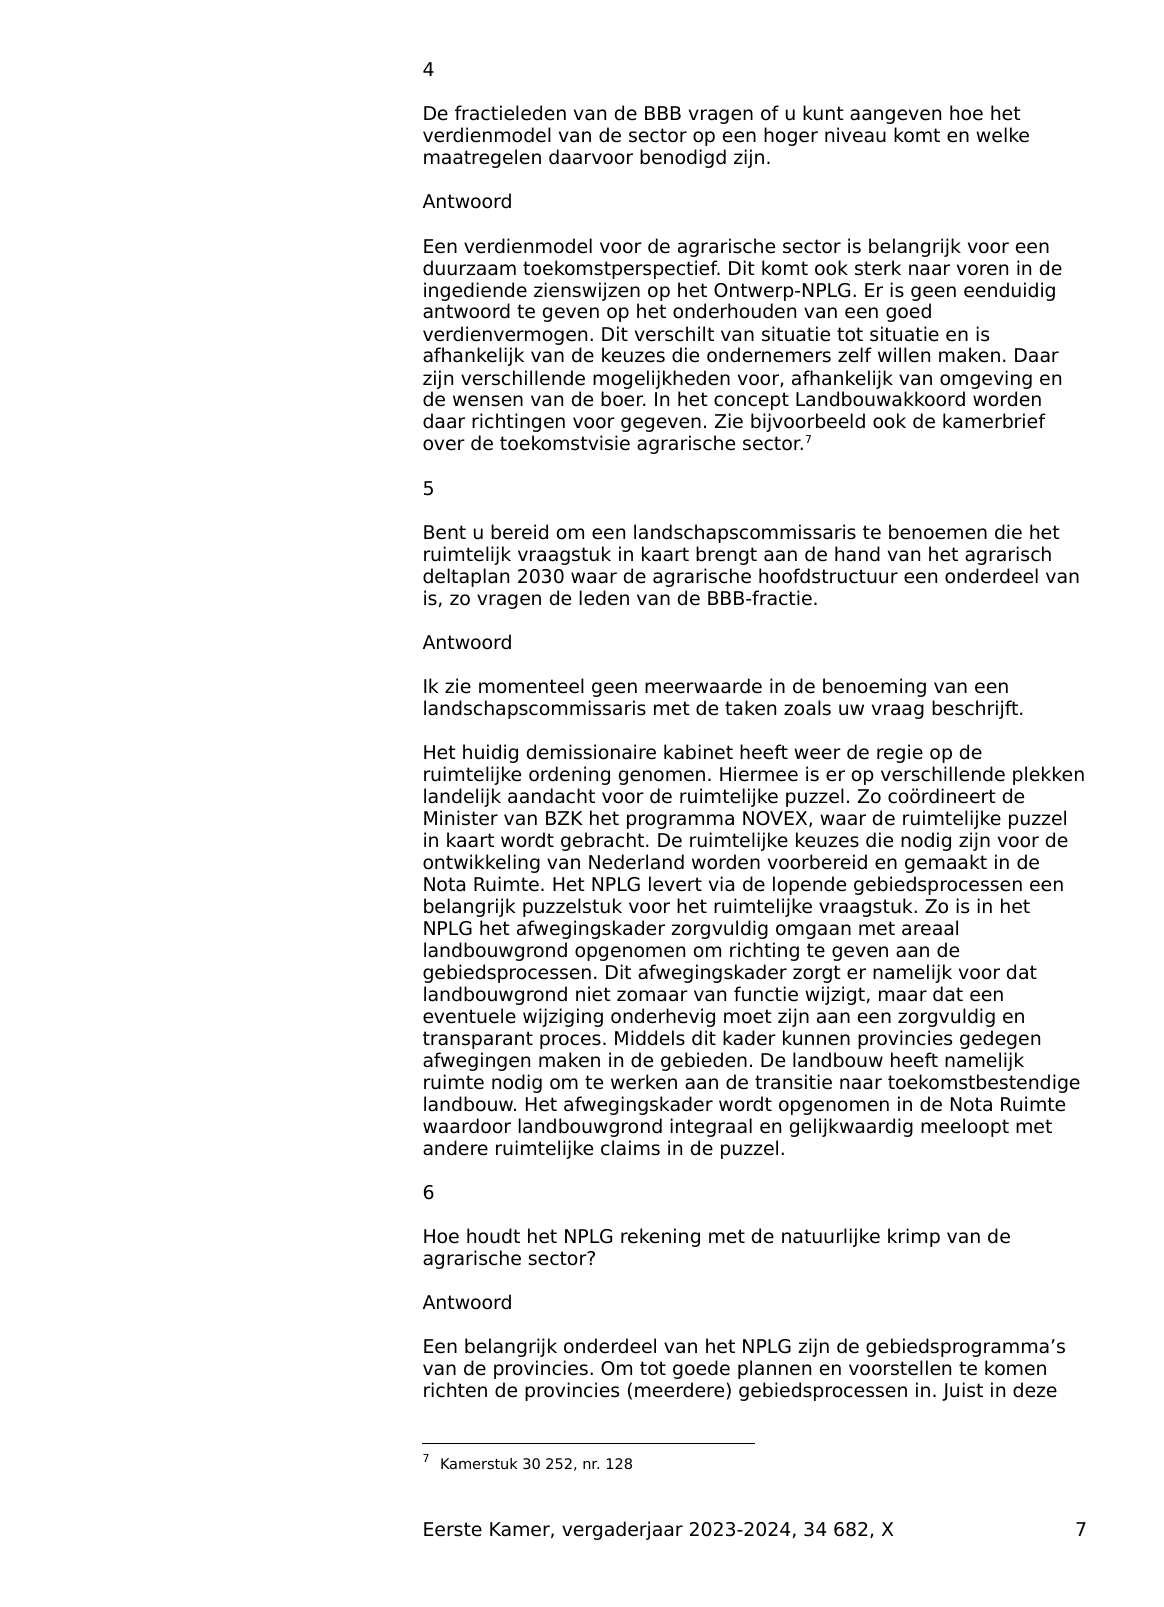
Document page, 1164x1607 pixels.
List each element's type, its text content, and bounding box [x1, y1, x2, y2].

subtitle 5 [422, 477, 1087, 499]
subtitle 4 [422, 59, 1087, 81]
subtitle Antwoord [422, 191, 1087, 213]
subtitle Antwoord [422, 1292, 1087, 1314]
text Ik zie momenteel geen meerwaarde in de benoeming van een landschapscommissaris met de taken zoals uw vraag beschrijft. [422, 676, 1087, 720]
text Kamerstuk 30 252, nr. 128 [422, 1452, 1087, 1474]
text De fractieleden van de BBB vragen of u kunt aangeven hoe het verdienmodel van de sector op een hoger niveau komt en welke maatregelen daarvoor benodigd zijn. [422, 103, 1087, 169]
subtitle Antwoord [422, 632, 1087, 654]
text Een belangrijk onderdeel van het NPLG zijn de gebiedsprogramma’s van de provincies. Om tot goede plannen en voorstellen te komen richten de provincies (meerdere) gebiedsprocessen in. Juist in deze [422, 1336, 1087, 1402]
subtitle 6 [422, 1182, 1087, 1204]
text Het huidig demissionaire kabinet heeft weer de regie op de ruimtelijke ordening genomen. Hiermee is er op verschillende plekken landelijk aandacht voor de ruimtelijke puzzel. Zo coördineert de Minister van BZK het programma NOVEX, waar de ruimtelijke puzzel in kaart wordt gebracht. De ruimtelijke keuzes die nodig zijn voor de ontwikkeling van Nederland worden voorbereid en gemaakt in de Nota Ruimte. Het NPLG levert via de lopende gebiedsprocessen een belangrijk puzzelstuk voor het ruimtelijke vraagstuk. Zo is in het NPLG het afwegingskader zorgvuldig omgaan met areaal landbouwgrond opgenomen om richting te geven aan de gebiedsprocessen. Dit afwegingskader zorgt er namelijk voor dat landbouwgrond niet zomaar van functie wijzigt, maar dat een eventuele wijziging onderhevig moet zijn aan een zorgvuldig en transparant proces. Middels dit kader kunnen provincies gedegen afwegingen maken in de gebieden. De landbouw heeft namelijk ruimte nodig om te werken aan de transitie naar toekomstbestendige landbouw. Het afwegingskader wordt opgenomen in de Nota Ruimte waardoor landbouwgrond integraal en gelijkwaardig meeloopt met andere ruimtelijke claims in de puzzel. [422, 742, 1087, 1160]
text Bent u bereid om een landschapscommissaris te benoemen die het ruimtelijk vraagstuk in kaart brengt aan de hand van het agrarisch deltaplan 2030 waar de agrarische hoofdstructuur een onderdeel van is, zo vragen de leden van de BBB-fractie. [422, 522, 1087, 609]
text Een verdienmodel voor de agrarische sector is belangrijk voor een duurzaam toekomstperspectief. Dit komt ook sterk naar voren in de ingediende zienswijzen op het Ontwerp-NPLG. Er is geen eenduidig antwoord te geven op het onderhouden van een goed verdienvermogen. Dit verschilt van situatie tot situatie en is afhankelijk van de keuzes die ondernemers zelf willen maken. Daar zijn verschillende mogelijkheden voor, afhankelijk van omgeving en de wensen van de boer. In het concept Landbouwakkoord worden daar richtingen voor gegeven. Zie bijvoorbeeld ook de kamerbrief over de toekomstvisie agrarische sector. [422, 236, 1087, 455]
text Hoe houdt het NPLG rekening met de natuurlijke krimp van de agrarische sector? [422, 1226, 1087, 1270]
